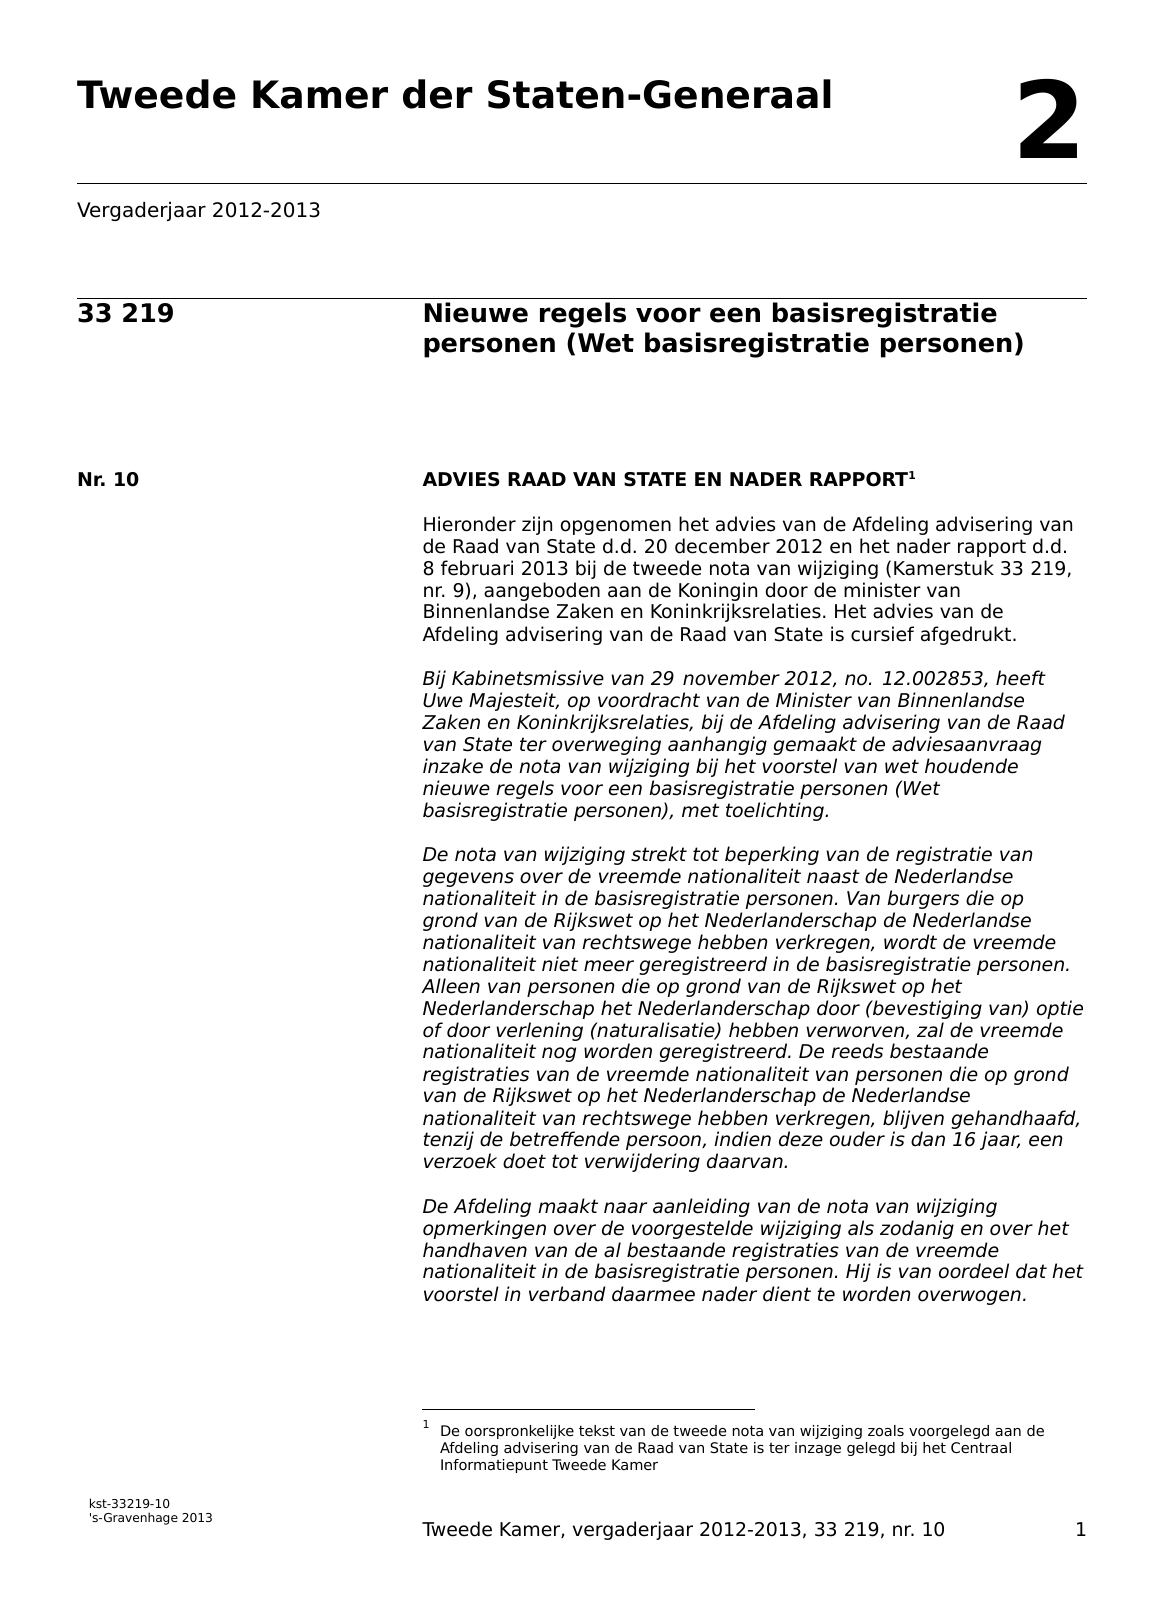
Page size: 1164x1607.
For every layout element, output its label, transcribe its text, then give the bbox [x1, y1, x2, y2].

text De Afdeling maakt naar aanleiding van de nota van wijziging opmerkingen over de voorgestelde wijziging als zodanig en over het handhaven van de al bestaande registraties van de vreemde nationaliteit in de basisregistratie personen. Hij is van oordeel dat het voorstel in verband daarmee nader dient te worden overwogen. [422, 1196, 1087, 1305]
table_header Tweede Kamer der Staten-Generaal [77, 59, 886, 183]
table_header 2 [886, 59, 1087, 183]
subtitle Nr. 10 ADVIES RAAD VAN STATE EN NADER RAPPORT [77, 469, 1087, 491]
text Hieronder zijn opgenomen het advies van de Afdeling advisering van de Raad van State d.d. 20 december 2012 en het nader rapport d.d. 8 februari 2013 bij de tweede nota van wijziging (Kamerstuk 33 219, nr. 9), aangeboden aan de Koningin door de minister van Binnenlandse Zaken en Koninkrijksrelaties. Het advies van de Afdeling advisering van de Raad van State is cursief afgedrukt. [422, 513, 1087, 645]
table_cell Vergaderjaar 2012-2013 [77, 184, 1087, 298]
text Bij Kabinetsmissive van 29 november 2012, no. 12.002853, heeft Uwe Majesteit, op voordracht van de Minister van Binnenlandse Zaken en Koninkrijksrelaties, bij de Afdeling advisering van de Raad van State ter overweging aanhangig gemaakt de adviesaanvraag inzake de nota van wijziging bij het voorstel van wet houdende nieuwe regels voor een basisregistratie personen (Wet basisregistratie personen), met toelichting. [422, 668, 1087, 821]
text De nota van wijziging strekt tot beperking van de registratie van gegevens over de vreemde nationaliteit naast de Nederlandse nationaliteit in de basisregistratie personen. Van burgers die op grond van de Rijkswet op het Nederlanderschap de Nederlandse nationaliteit van rechtswege hebben verkregen, wordt de vreemde nationaliteit niet meer geregistreerd in de basisregistratie personen. Alleen van personen die op grond van de Rijkswet op het Nederlanderschap het Nederlanderschap door (bevestiging van) optie of door verlening (naturalisatie) hebben verworven, zal de vreemde nationaliteit nog worden geregistreerd. De reeds bestaande registraties van de vreemde nationaliteit van personen die op grond van de Rijkswet op het Nederlanderschap de Nederlandse nationaliteit van rechtswege hebben verkregen, blijven gehandhaafd, tenzij de betreffende persoon, indien deze ouder is dan 16 jaar, een verzoek doet tot verwijdering daarvan. [422, 844, 1087, 1173]
text De oorspronkelijke tekst van de tweede nota van wijziging zoals voorgelegd aan de Afdeling advisering van de Raad van State is ter inzage gelegd bij het Centraal Informatiepunt Tweede Kamer [422, 1418, 1087, 1474]
text 's-Gravenhage 2013 [88, 1511, 323, 1525]
text kst-33219-10 [88, 1497, 323, 1511]
subtitle 33 219 Nieuwe regels voor een basisregistratie personen (Wet basisregistratie personen) [77, 299, 1087, 358]
